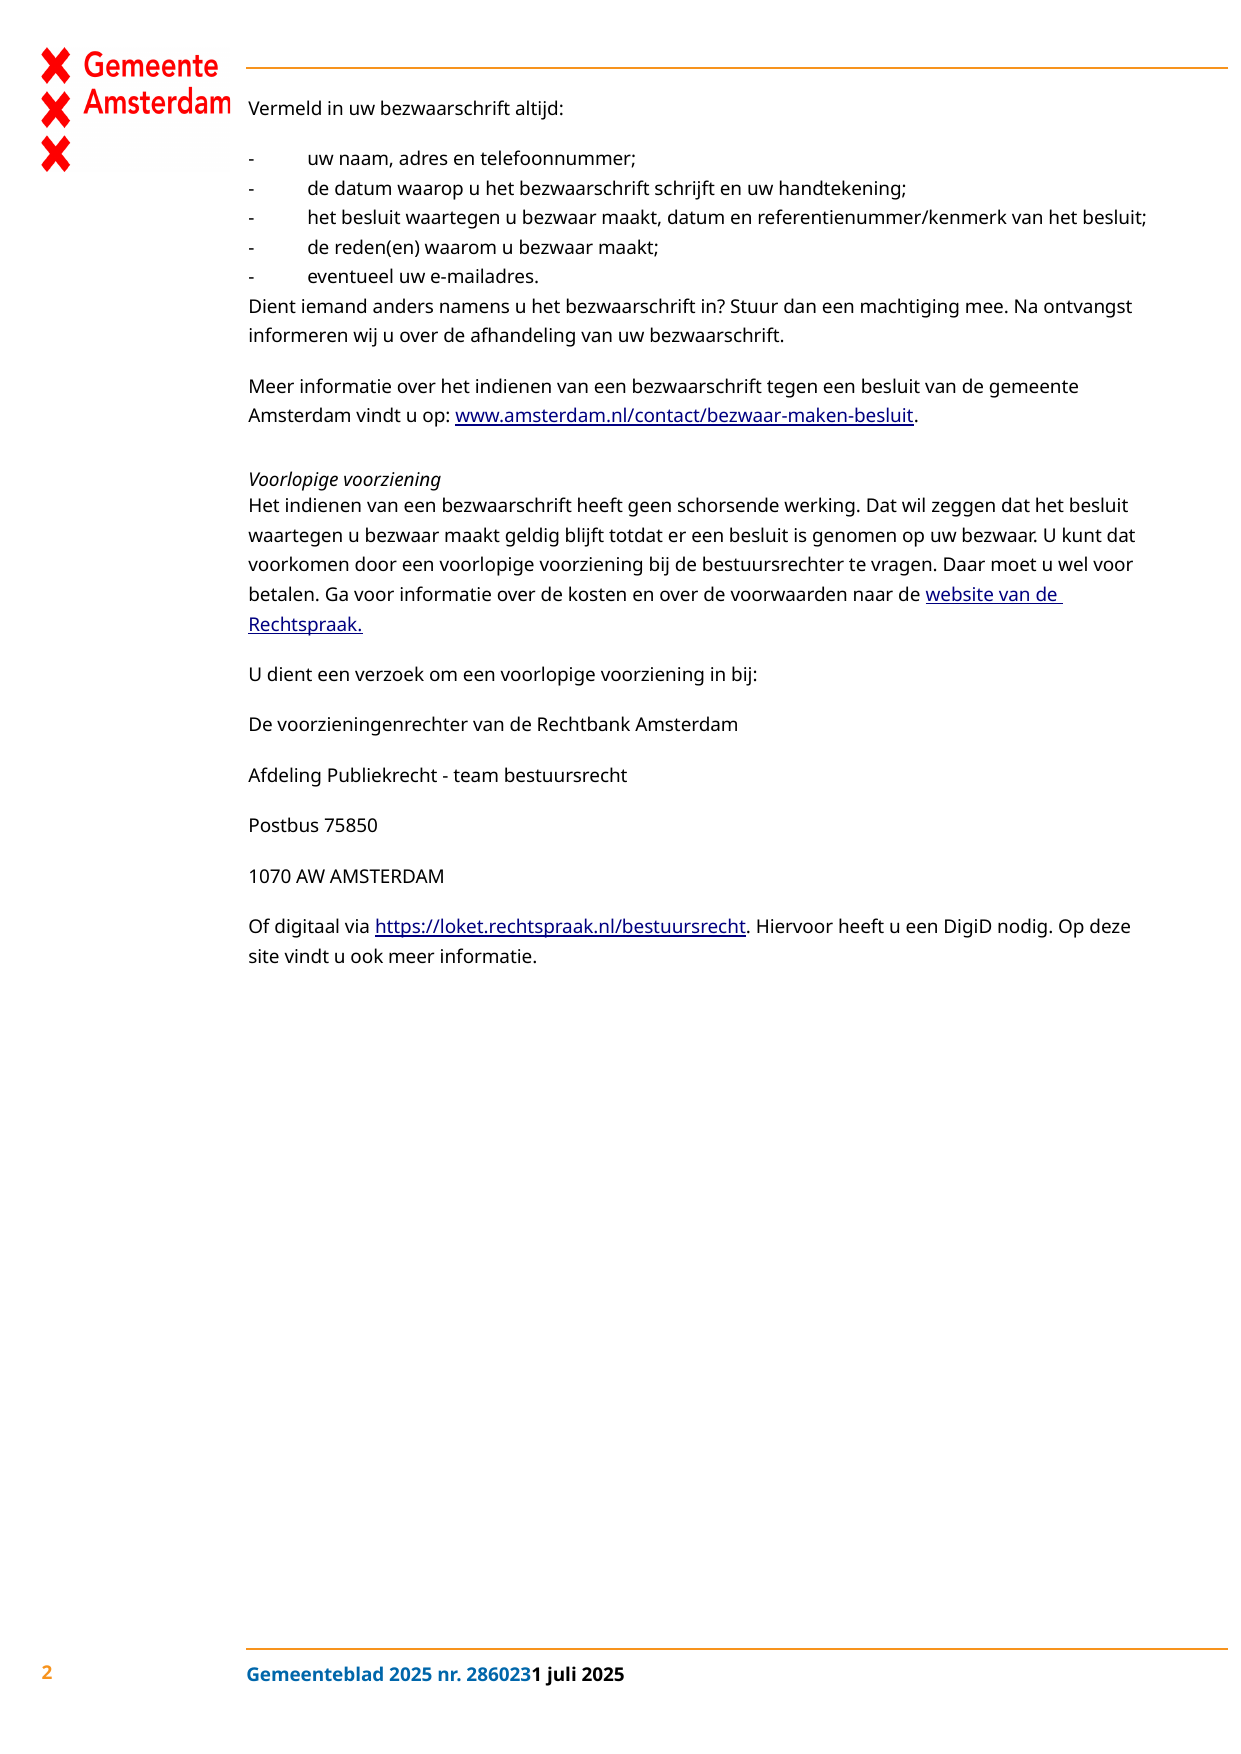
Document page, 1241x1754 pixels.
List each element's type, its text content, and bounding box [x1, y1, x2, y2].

text Postbus 75850 [248, 812, 1152, 838]
list het besluit waartegen u bezwaar maakt, datum en referentienummer/kenmerk van het besluit; [248, 204, 1152, 230]
text Het indienen van een bezwaarschrift heeft geen schorsende werking. Dat wil zeggen dat het besluit waartegen u bezwaar maakt geldig blijft totdat er een besluit is genomen op uw bezwaar. U kunt dat voorkomen door een voorlopige voorziening bij de bestuursrechter te vragen. Daar moet u wel voor betalen. Ga voor informatie over de kosten en over de voorwaarden naar de website van de Rechtspraak. [248, 492, 1152, 636]
text Of digitaal via https://loket.rechtspraak.nl/bestuursrecht. Hiervoor heeft u een DigiD nodig. Op deze site vindt u ook meer informatie. [248, 913, 1152, 968]
list eventueel uw e-mailadres. [248, 263, 1152, 289]
text Voorlopige voorziening [248, 467, 1152, 492]
text Meer informatie over het indienen van een bezwaarschrift tegen een besluit van de gemeente Amsterdam vindt u op: www.amsterdam.nl/contact/bezwaar-maken-besluit. [248, 373, 1152, 428]
list de datum waarop u het bezwaarschrift schrijft en uw handtekening; [248, 175, 1152, 201]
text Dient iemand anders namens u het bezwaarschrift in? Stuur dan een machtiging mee. Na ontvangst informeren wij u over de afhandeling van uw bezwaarschrift. [248, 293, 1152, 348]
text Afdeling Publiekrecht - team bestuursrecht [248, 762, 1152, 788]
list uw naam, adres en telefoonnummer; [248, 145, 1152, 171]
text Vermeld in uw bezwaarschrift altijd: [248, 95, 1152, 121]
picture [41, 47, 231, 172]
list de reden(en) waarom u bezwaar maakt; [248, 234, 1152, 260]
text 1070 AW AMSTERDAM [248, 863, 1152, 888]
text De voorzieningenrechter van de Rechtbank Amsterdam [248, 712, 1152, 737]
text U dient een verzoek om een voorlopige voorziening in bij: [248, 661, 1152, 687]
